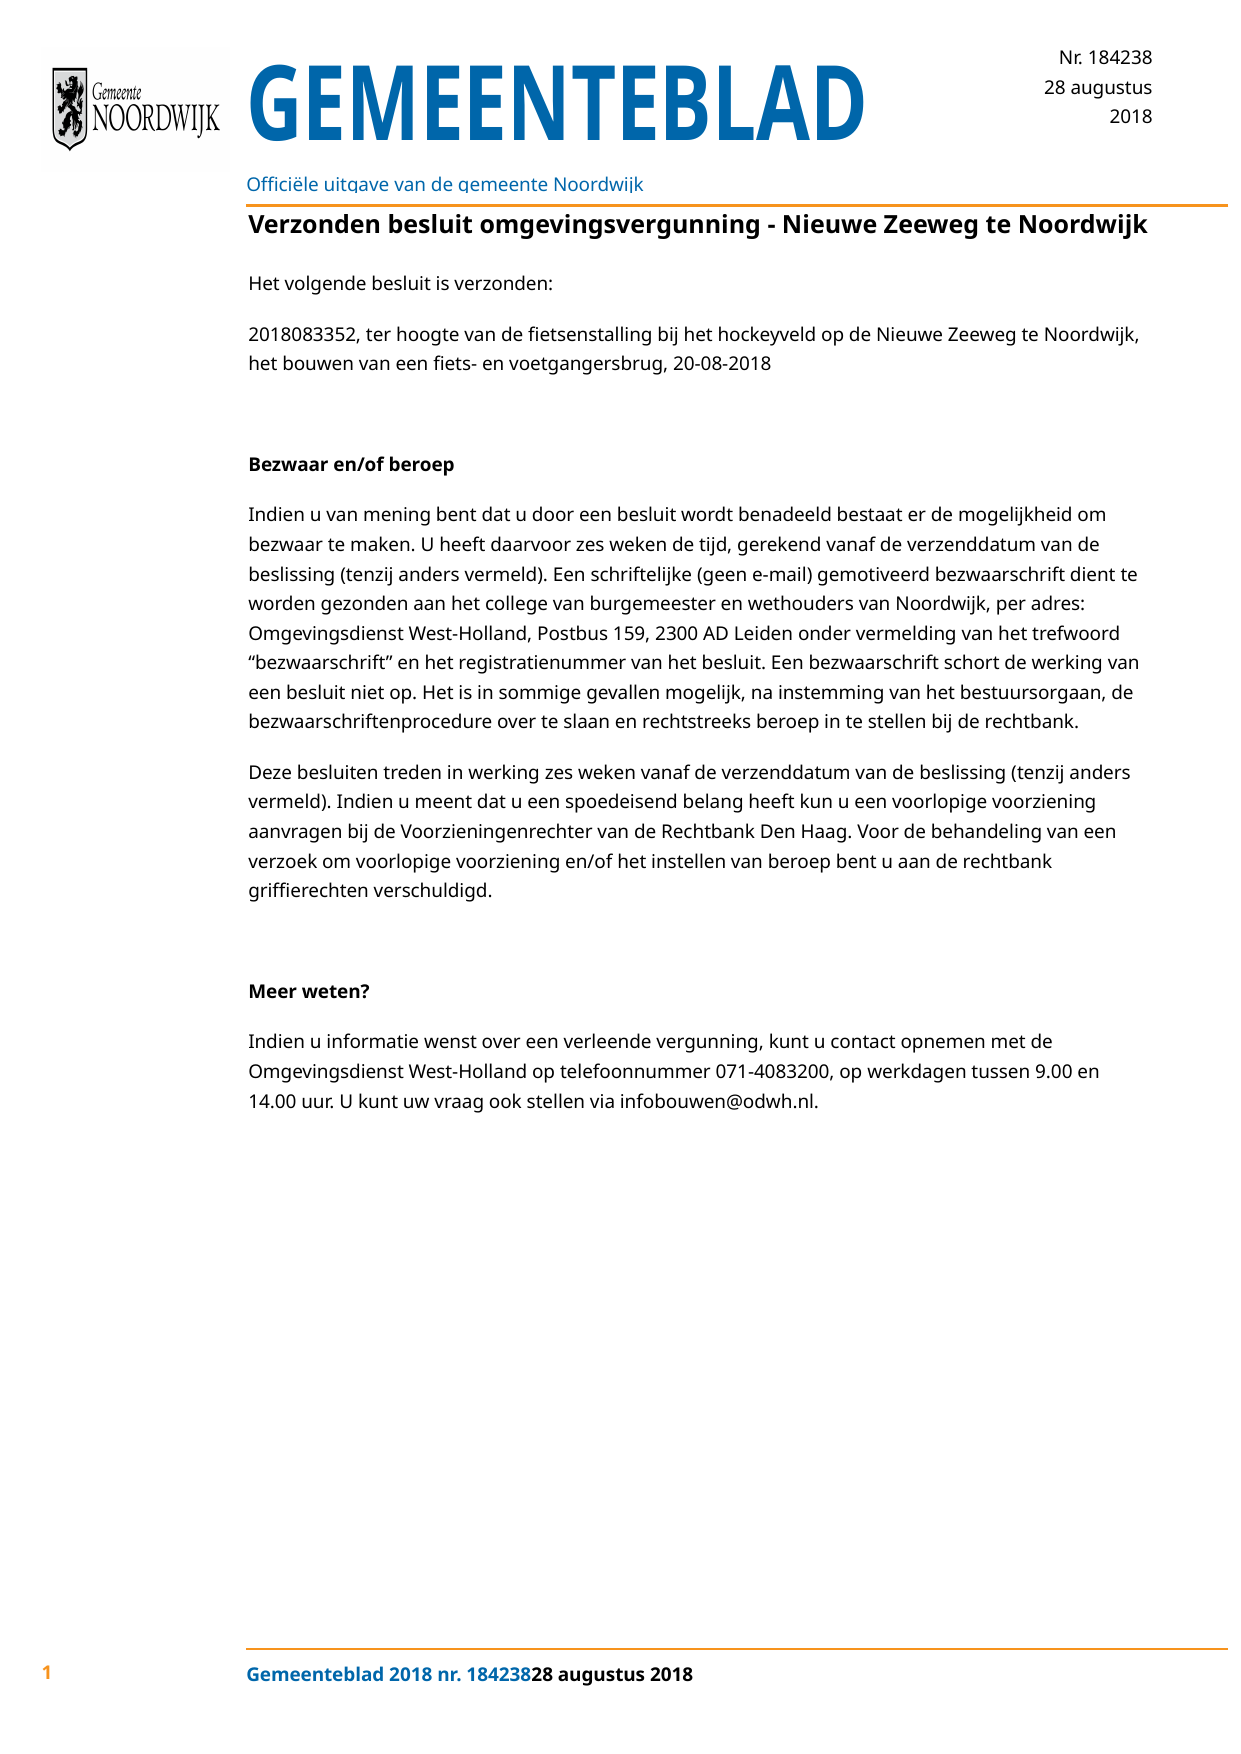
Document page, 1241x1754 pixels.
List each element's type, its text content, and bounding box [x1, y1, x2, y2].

text Indien u informatie wenst over een verleende vergunning, kunt u contact opnemen met de Omgevingsdienst West-Holland op telefoonnummer 071-4083200, op werkdagen tussen 9.00 en 14.00 uur. U kunt uw vraag ook stellen via infobouwen@odwh.nl. [248, 1029, 1152, 1113]
text Verzonden besluit omgevingsvergunning - Nieuwe Zeeweg te Noordwijk [248, 207, 1152, 241]
text Deze besluiten treden in werking zes weken vanaf de verzenddatum van de beslissing (tenzij anders vermeld). Indien u meent dat u een spoedeisend belang heeft kun u een voorlopige voorziening aanvragen bij de Voorzieningenrechter van de Rechtbank Den Haag. Voor de behandeling van een verzoek om voorlopige voorziening en/of het instellen van beroep bent u aan de rechtbank griffierechten verschuldigd. [248, 759, 1152, 903]
text Bezwaar en/of beroep [248, 451, 1152, 477]
picture [41, 47, 231, 172]
text 2018083352, ter hoogte van de fietsenstalling bij het hockeyveld op de Nieuwe Zeeweg te Noordwijk, het bouwen van een fiets- en voetgangersbrug, 20-08-2018 [248, 321, 1152, 376]
text Meer weten? [248, 978, 1152, 1004]
text Het volgende besluit is verzonden: [248, 270, 1152, 296]
text Indien u van mening bent dat u door een besluit wordt benadeeld bestaat er de mogelijkheid om bezwaar te maken. U heeft daarvoor zes weken de tijd, gerekend vanaf de verzenddatum van de beslissing (tenzij anders vermeld). Een schriftelijke (geen e-mail) gemotiveerd bezwaarschrift dient te worden gezonden aan het college van burgemeester en wethouders van Noordwijk, per adres: Omgevingsdienst West-Holland, Postbus 159, 2300 AD Leiden onder vermelding van het trefwoord “bezwaarschrift” en het registratienummer van het besluit. Een bezwaarschrift schort de werking van een besluit niet op. Het is in sommige gevallen mogelijk, na instemming van het bestuursorgaan, de bezwaarschriftenprocedure over te slaan en rechtstreeks beroep in te stellen bij de rechtbank. [248, 502, 1152, 734]
